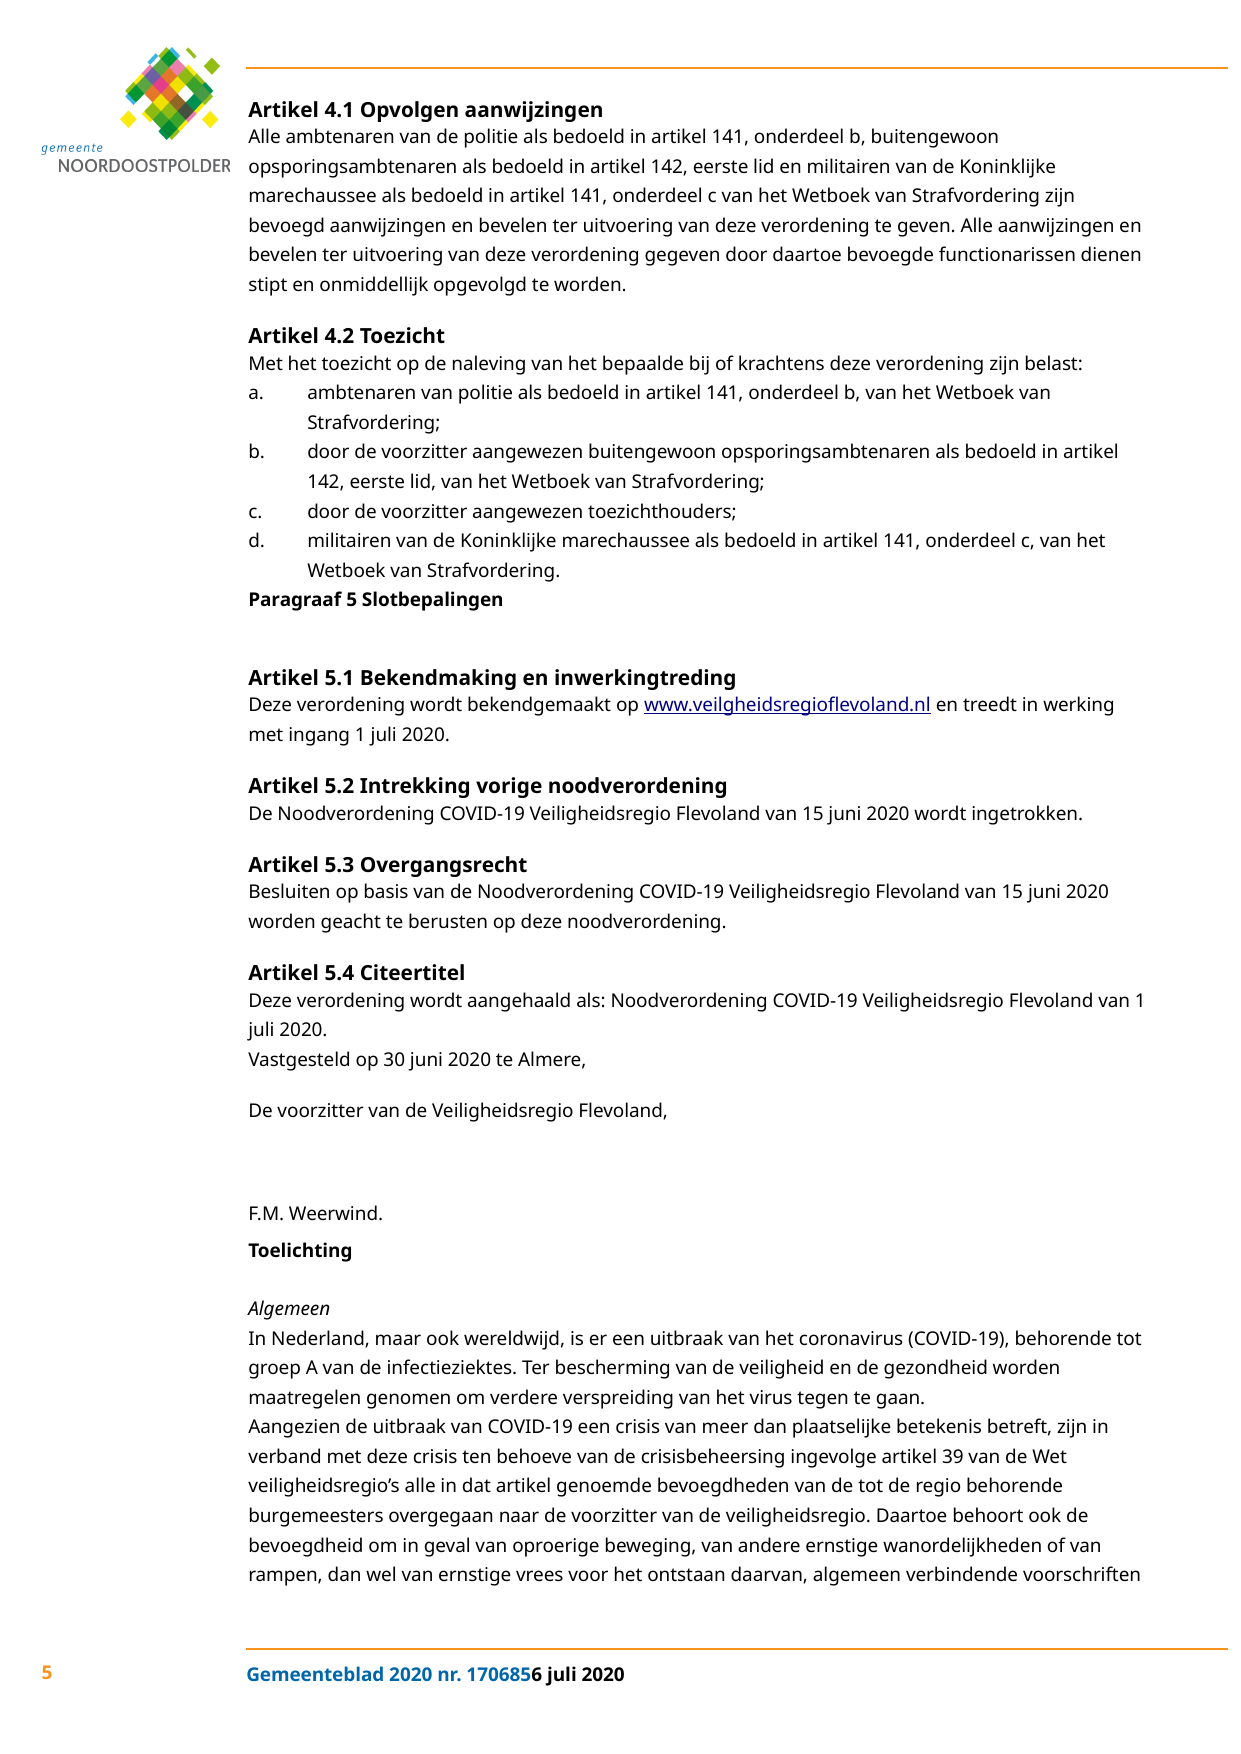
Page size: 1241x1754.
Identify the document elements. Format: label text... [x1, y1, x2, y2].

text In Nederland, maar ook wereldwijd, is er een uitbraak van het coronavirus (COVID-19), behorende tot groep A van de infectieziektes. Ter bescherming van de veiligheid en de gezondheid worden maatregelen genomen om verdere verspreiding van het virus tegen te gaan. [248, 1325, 1152, 1409]
text Artikel 4.1 Opvolgen aanwijzingen [248, 95, 1152, 123]
list militairen van de Koninklijke marechaussee als bedoeld in artikel 141, onderdeel c, van het Wetboek van Strafvordering. [248, 527, 1152, 583]
text Aangezien de uitbraak van COVID-19 een crisis van meer dan plaatselijke betekenis betreft, zijn in verband met deze crisis ten behoeve van de crisisbeheersing ingevolge artikel 39 van de Wet veiligheidsregio’s alle in dat artikel genoemde bevoegdheden van de tot de regio behorende burgemeesters overgegaan naar de voorzitter van de veiligheidsregio. Daartoe behoort ook de bevoegdheid om in geval van oproerige beweging, van andere ernstige wanordelijkheden of van rampen, dan wel van ernstige vrees voor het ontstaan daarvan, algemeen verbindende voorschriften [248, 1413, 1152, 1587]
text Artikel 4.2 Toezicht [248, 322, 1152, 350]
text Artikel 5.3 Overgangsrecht [248, 850, 1152, 878]
text Vastgesteld op 30 juni 2020 te Almere, [248, 1046, 1152, 1072]
text Artikel 5.2 Intrekking vorige noodverordening [248, 771, 1152, 800]
text Toelichting [248, 1226, 1152, 1266]
text Algemeen [248, 1295, 1152, 1321]
list ambtenaren van politie als bedoeld in artikel 141, onderdeel b, van het Wetboek van Strafvordering; [248, 379, 1152, 435]
text Artikel 5.1 Bekendmaking en inwerkingtreding [248, 663, 1152, 691]
text De Noodverordening COVID-19 Veiligheidsregio Flevoland van 15 juni 2020 wordt ingetrokken. [248, 800, 1152, 825]
list door de voorzitter aangewezen buitengewoon opsporingsambtenaren als bedoeld in artikel 142, eerste lid, van het Wetboek van Strafvordering; [248, 439, 1152, 494]
text Artikel 5.4 Citeertitel [248, 958, 1152, 987]
text F.M. Weerwind. [248, 1201, 1152, 1226]
text Deze verordening wordt bekendgemaakt op www.veilgheidsregioflevoland.nl en treedt in werking met ingang 1 juli 2020. [248, 691, 1152, 747]
text Deze verordening wordt aangehaald als: Noodverordening COVID-19 Veiligheidsregio Flevoland van 1 juli 2020. [248, 987, 1152, 1042]
list door de voorzitter aangewezen toezichthouders; [248, 498, 1152, 524]
text De voorzitter van de Veiligheidsregio Flevoland, [248, 1098, 1152, 1123]
text Paragraaf 5 Slotbepalingen [248, 587, 1152, 612]
text Besluiten op basis van de Noodverordening COVID-19 Veiligheidsregio Flevoland van 15 juni 2020 worden geacht te berusten op deze noodverordening. [248, 878, 1152, 934]
text Met het toezicht op de naleving van het bepaalde bij of krachtens deze verordening zijn belast: [248, 350, 1152, 376]
text Alle ambtenaren van de politie als bedoeld in artikel 141, onderdeel b, buitengewoon opsporingsambtenaren als bedoeld in artikel 142, eerste lid en militairen van de Koninklijke marechaussee als bedoeld in artikel 141, onderdeel c van het Wetboek van Strafvordering zijn bevoegd aanwijzingen en bevelen ter uitvoering van deze verordening te geven. Alle aanwijzingen en bevelen ter uitvoering van deze verordening gegeven door daartoe bevoegde functionarissen dienen stipt en onmiddellijk opgevolgd te worden. [248, 123, 1152, 297]
picture [41, 47, 231, 172]
